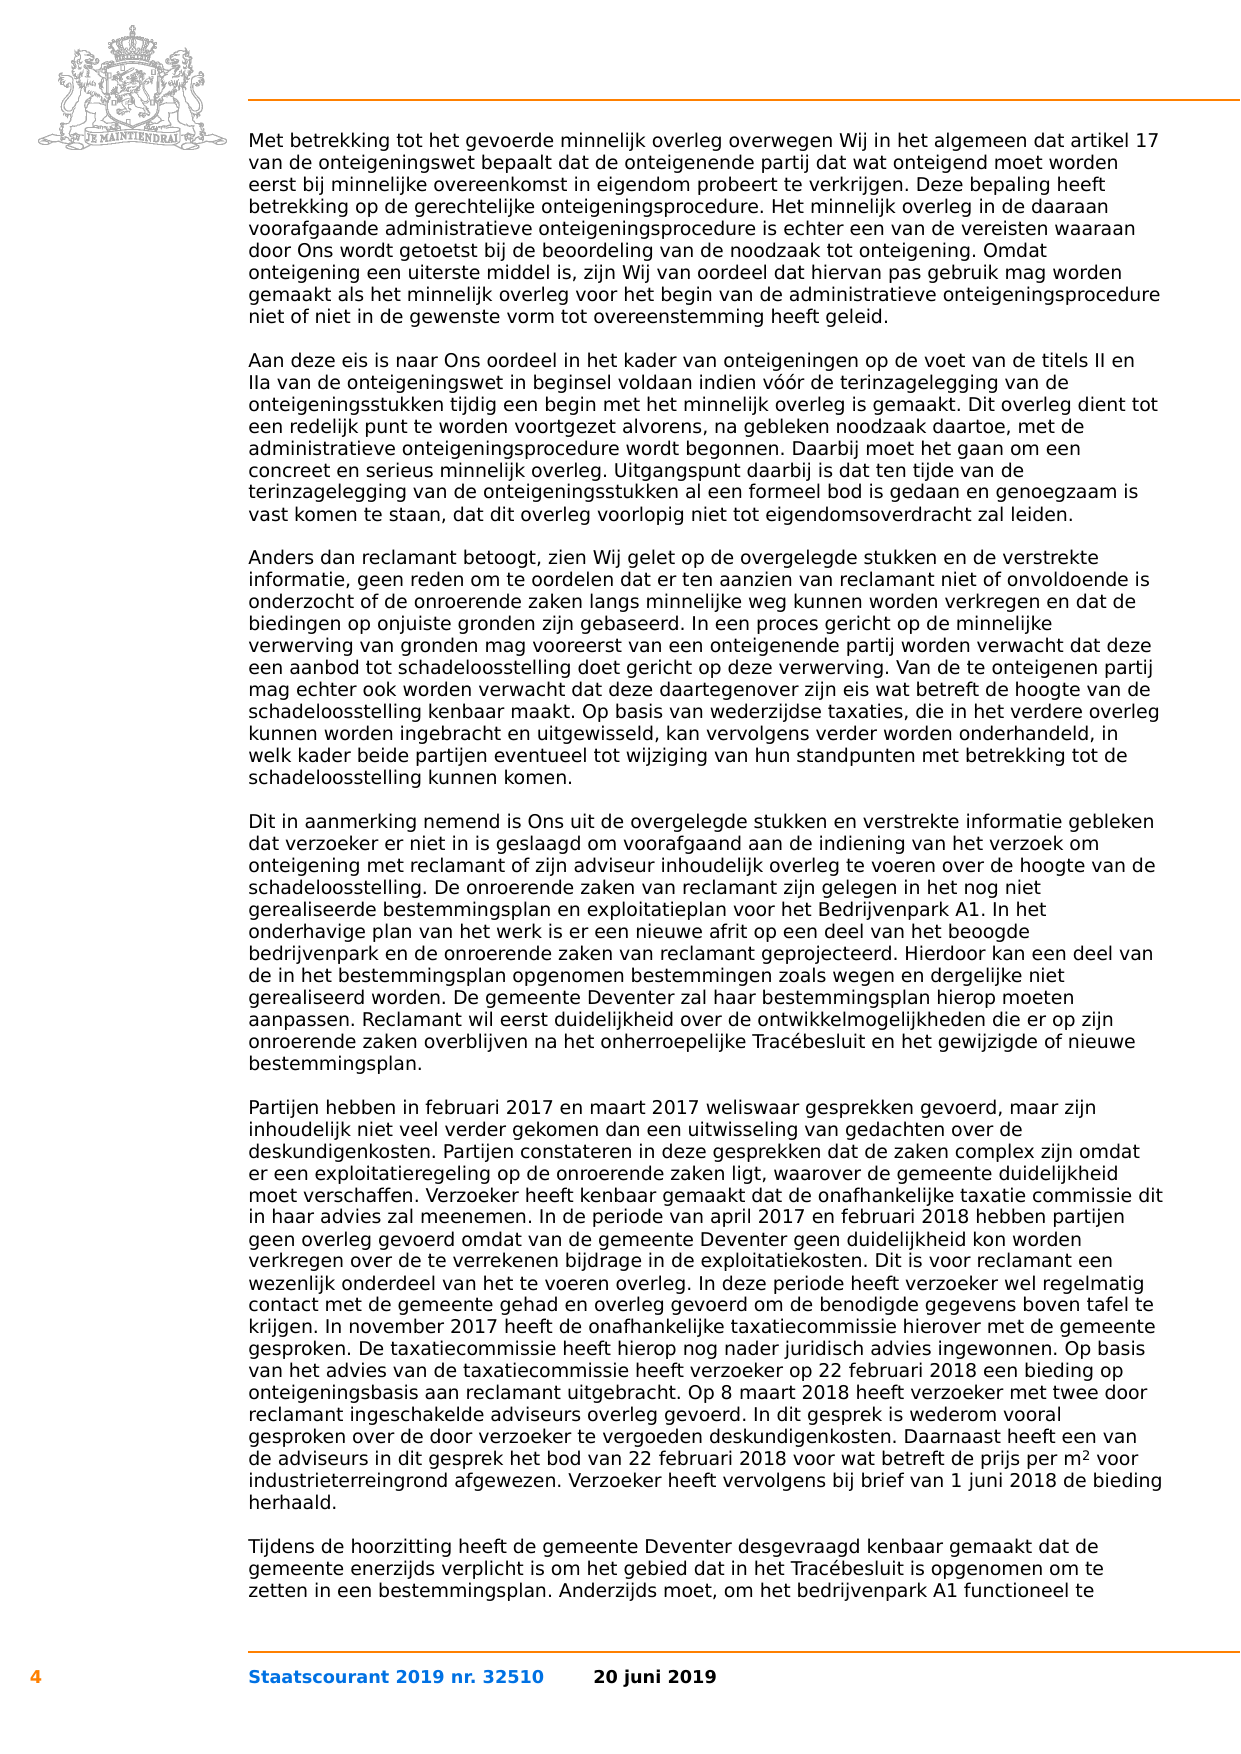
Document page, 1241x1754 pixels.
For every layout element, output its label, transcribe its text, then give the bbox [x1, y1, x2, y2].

text Partijen hebben in februari 2017 en maart 2017 weliswaar gesprekken gevoerd, maar zijn inhoudelijk niet veel verder gekomen dan een uitwisseling van gedachten over de deskundigenkosten. Partijen constateren in deze gesprekken dat de zaken complex zijn omdat er een exploitatieregeling op de onroerende zaken ligt, waarover de gemeente duidelijkheid moet verschaffen. Verzoeker heeft kenbaar gemaakt dat de onafhankelijke taxatie commissie dit in haar advies zal meenemen. In de periode van april 2017 en februari 2018 hebben partijen geen overleg gevoerd omdat van de gemeente Deventer geen duidelijkheid kon worden verkregen over de te verrekenen bijdrage in de exploitatiekosten. Dit is voor reclamant een wezenlijk onderdeel van het te voeren overleg. In deze periode heeft verzoeker wel regelmatig contact met de gemeente gehad en overleg gevoerd om de benodigde gegevens boven tafel te krijgen. In november 2017 heeft de onafhankelijke taxatiecommissie hierover met de gemeente gesproken. De taxatiecommissie heeft hierop nog nader juridisch advies ingewonnen. Op basis van het advies van de taxatiecommissie heeft verzoeker op 22 februari 2018 een bieding op onteigeningsbasis aan reclamant uitgebracht. Op 8 maart 2018 heeft verzoeker met twee door reclamant ingeschakelde adviseurs overleg gevoerd. In dit gesprek is wederom vooral gesproken over de door verzoeker te vergoeden deskundigenkosten. Daarnaast heeft een van de adviseurs in dit gesprek het bod van 22 februari 2018 voor wat betreft de prijs per m2 voor industrieterreingrond afgewezen. Verzoeker heeft vervolgens bij brief van 1 juni 2018 de bieding herhaald. [248, 1097, 1163, 1514]
text Tijdens de hoorzitting heeft de gemeente Deventer desgevraagd kenbaar gemaakt dat de gemeente enerzijds verplicht is om het gebied dat in het Tracébesluit is opgenomen om te zetten in een bestemmingsplan. Anderzijds moet, om het bedrijvenpark A1 functioneel te [248, 1536, 1163, 1602]
picture [38, 25, 227, 150]
text Anders dan reclamant betoogt, zien Wij gelet op de overgelegde stukken en de verstrekte informatie, geen reden om te oordelen dat er ten aanzien van reclamant niet of onvoldoende is onderzocht of de onroerende zaken langs minnelijke weg kunnen worden verkregen en dat de biedingen op onjuiste gronden zijn gebaseerd. In een proces gericht op de minnelijke verwerving van gronden mag vooreerst van een onteigenende partij worden verwacht dat deze een aanbod tot schadeloosstelling doet gericht op deze verwerving. Van de te onteigenen partij mag echter ook worden verwacht dat deze daartegenover zijn eis wat betreft de hoogte van de schadeloosstelling kenbaar maakt. Op basis van wederzijdse taxaties, die in het verdere overleg kunnen worden ingebracht en uitgewisseld, kan vervolgens verder worden onderhandeld, in welk kader beide partijen eventueel tot wijziging van hun standpunten met betrekking tot de schadeloosstelling kunnen komen. [248, 547, 1163, 789]
text Aan deze eis is naar Ons oordeel in het kader van onteigeningen op de voet van de titels II en IIa van de onteigeningswet in beginsel voldaan indien vóór de terinzagelegging van de onteigeningsstukken tijdig een begin met het minnelijk overleg is gemaakt. Dit overleg dient tot een redelijk punt te worden voortgezet alvorens, na gebleken noodzaak daartoe, met de administratieve onteigeningsprocedure wordt begonnen. Daarbij moet het gaan om een concreet en serieus minnelijk overleg. Uitgangspunt daarbij is dat ten tijde van de terinzagelegging van de onteigeningsstukken al een formeel bod is gedaan en genoegzaam is vast komen te staan, dat dit overleg voorlopig niet tot eigendomsoverdracht zal leiden. [248, 349, 1163, 525]
text Met betrekking tot het gevoerde minnelijk overleg overwegen Wij in het algemeen dat artikel 17 van de onteigeningswet bepaalt dat de onteigenende partij dat wat onteigend moet worden eerst bij minnelijke overeenkomst in eigendom probeert te verkrijgen. Deze bepaling heeft betrekking op de gerechtelijke onteigeningsprocedure. Het minnelijk overleg in de daaraan voorafgaande administratieve onteigeningsprocedure is echter een van de vereisten waaraan door Ons wordt getoetst bij de beoordeling van de noodzaak tot onteigening. Omdat onteigening een uiterste middel is, zijn Wij van oordeel dat hiervan pas gebruik mag worden gemaakt als het minnelijk overleg voor het begin van de administratieve onteigeningsprocedure niet of niet in de gewenste vorm tot overeenstemming heeft geleid. [248, 130, 1163, 328]
text Dit in aanmerking nemend is Ons uit de overgelegde stukken en verstrekte informatie gebleken dat verzoeker er niet in is geslaagd om voorafgaand aan de indiening van het verzoek om onteigening met reclamant of zijn adviseur inhoudelijk overleg te voeren over de hoogte van de schadeloosstelling. De onroerende zaken van reclamant zijn gelegen in het nog niet gerealiseerde bestemmingsplan en exploitatieplan voor het Bedrijvenpark A1. In het onderhavige plan van het werk is er een nieuwe afrit op een deel van het beoogde bedrijvenpark en de onroerende zaken van reclamant geprojecteerd. Hierdoor kan een deel van de in het bestemmingsplan opgenomen bestemmingen zoals wegen en dergelijke niet gerealiseerd worden. De gemeente Deventer zal haar bestemmingsplan hierop moeten aanpassen. Reclamant wil eerst duidelijkheid over de ontwikkelmogelijkheden die er op zijn onroerende zaken overblijven na het onherroepelijke Tracébesluit en het gewijzigde of nieuwe bestemmingsplan. [248, 811, 1163, 1075]
